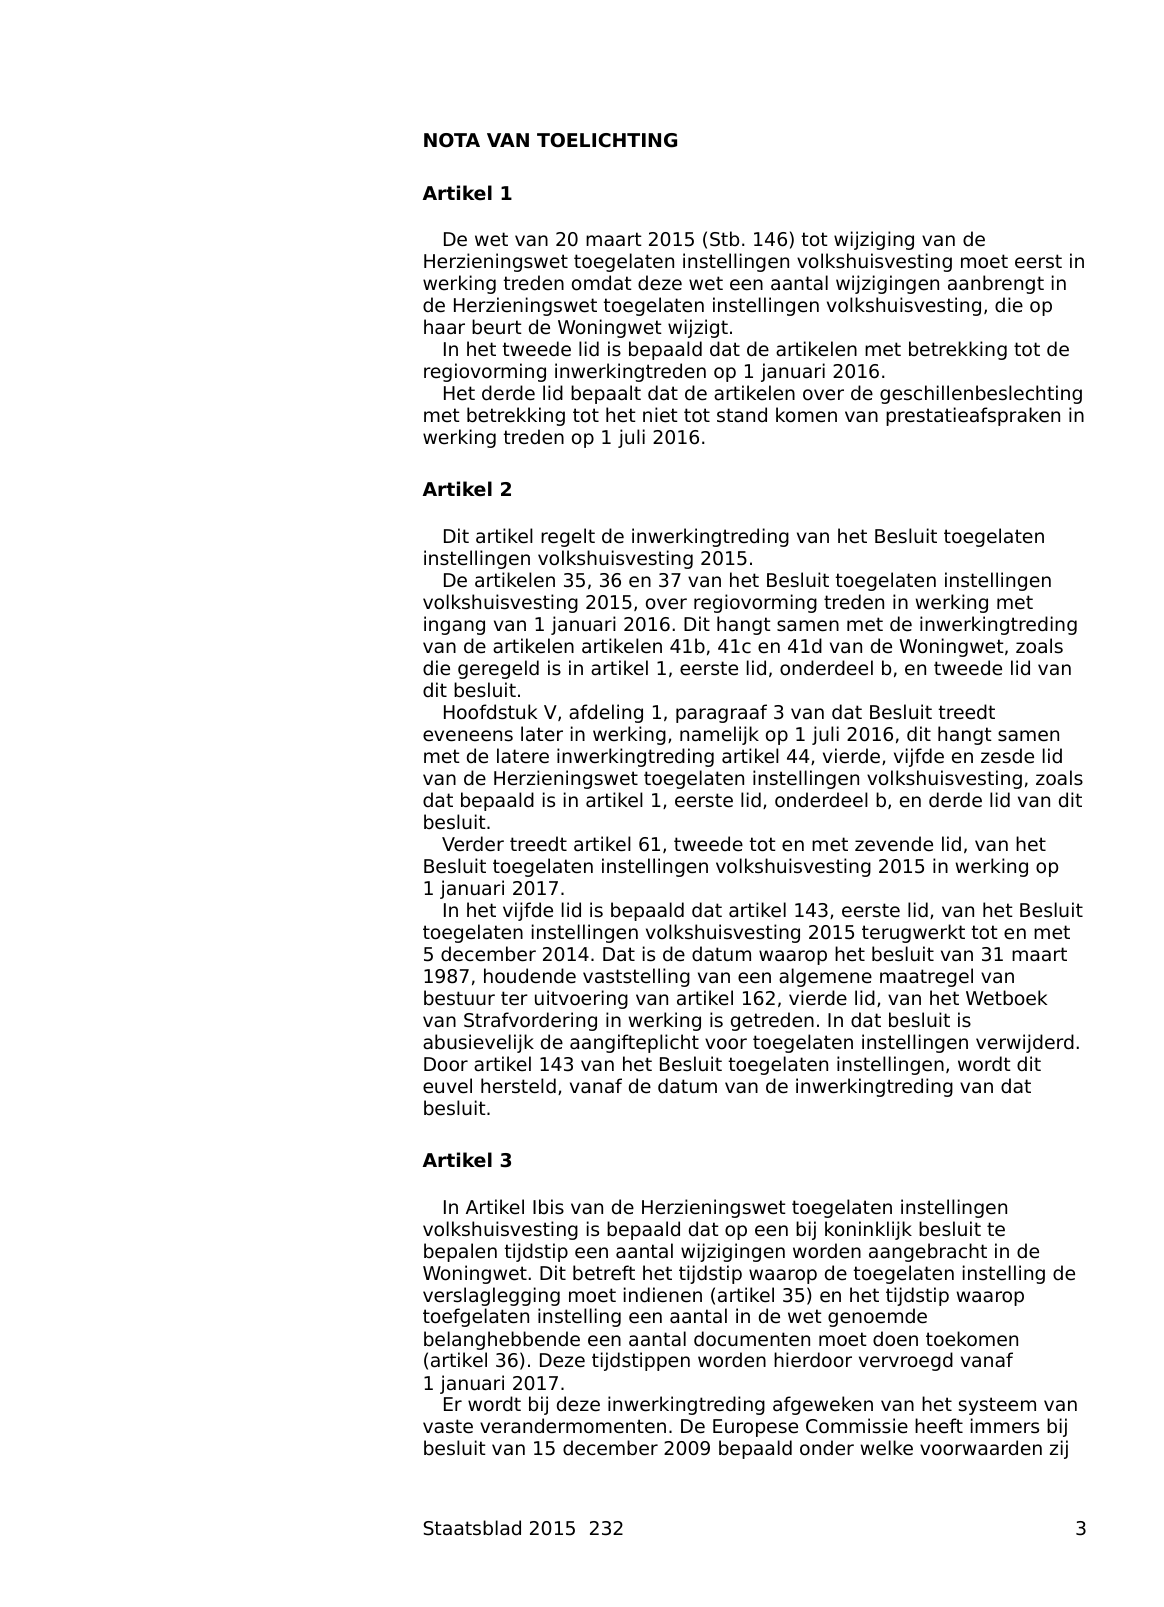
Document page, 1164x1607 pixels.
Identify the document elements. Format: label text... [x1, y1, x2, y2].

text De artikelen 35, 36 en 37 van het Besluit toegelaten instellingen volkshuisvesting 2015, over regiovorming treden in werking met ingang van 1 januari 2016. Dit hangt samen met de inwerkingtreding van de artikelen artikelen 41b, 41c en 41d van de Woningwet, zoals die geregeld is in artikel 1, eerste lid, onderdeel b, en tweede lid van dit besluit. [422, 570, 1087, 702]
text In het tweede lid is bepaald dat de artikelen met betrekking tot de regiovorming inwerkingtreden op 1 januari 2016. [422, 339, 1087, 383]
text In het vijfde lid is bepaald dat artikel 143, eerste lid, van het Besluit toegelaten instellingen volkshuisvesting 2015 terugwerkt tot en met 5 december 2014. Dat is de datum waarop het besluit van 31 maart 1987, houdende vaststelling van een algemene maatregel van bestuur ter uitvoering van artikel 162, vierde lid, van het Wetboek van Strafvordering in werking is getreden. In dat besluit is abusievelijk de aangifteplicht voor toegelaten instellingen verwijderd. Door artikel 143 van het Besluit toegelaten instellingen, wordt dit euvel hersteld, vanaf de datum van de inwerkingtreding van dat besluit. [422, 900, 1087, 1119]
text De wet van 20 maart 2015 (Stb. 146) tot wijziging van de Herzieningswet toegelaten instellingen volkshuisvesting moet eerst in werking treden omdat deze wet een aantal wijzigingen aanbrengt in de Herzieningswet toegelaten instellingen volkshuisvesting, die op haar beurt de Woningwet wijzigt. [422, 229, 1087, 339]
subtitle Artikel 2 [422, 479, 1087, 501]
text Hoofdstuk V, afdeling 1, paragraaf 3 van dat Besluit treedt eveneens later in werking, namelijk op 1 juli 2016, dit hangt samen met de latere inwerkingtreding artikel 44, vierde, vijfde en zesde lid van de Herzieningswet toegelaten instellingen volkshuisvesting, zoals dat bepaald is in artikel 1, eerste lid, onderdeel b, en derde lid van dit besluit. [422, 702, 1087, 834]
text Dit artikel regelt de inwerkingtreding van het Besluit toegelaten instellingen volkshuisvesting 2015. [422, 526, 1087, 570]
subtitle Artikel 1 [422, 182, 1087, 204]
subtitle Artikel 3 [422, 1149, 1087, 1172]
text Verder treedt artikel 61, tweede tot en met zevende lid, van het Besluit toegelaten instellingen volkshuisvesting 2015 in werking op 1 januari 2017. [422, 834, 1087, 900]
text Het derde lid bepaalt dat de artikelen over de geschillenbeslechting met betrekking tot het niet tot stand komen van prestatieafspraken in werking treden op 1 juli 2016. [422, 383, 1087, 449]
text In Artikel Ibis van de Herzieningswet toegelaten instellingen volkshuisvesting is bepaald dat op een bij koninklijk besluit te bepalen tijdstip een aantal wijzigingen worden aangebracht in de Woningwet. Dit betreft het tijdstip waarop de toegelaten instelling de verslaglegging moet indienen (artikel 35) en het tijdstip waarop toefgelaten instelling een aantal in de wet genoemde belanghebbende een aantal documenten moet doen toekomen (artikel 36). Deze tijdstippen worden hierdoor vervroegd vanaf 1 januari 2017. [422, 1197, 1087, 1394]
text Er wordt bij deze inwerkingtreding afgeweken van het systeem van vaste verandermomenten. De Europese Commissie heeft immers bij besluit van 15 december 2009 bepaald onder welke voorwaarden zij [422, 1394, 1087, 1460]
subtitle NOTA VAN TOELICHTING [422, 130, 1087, 152]
